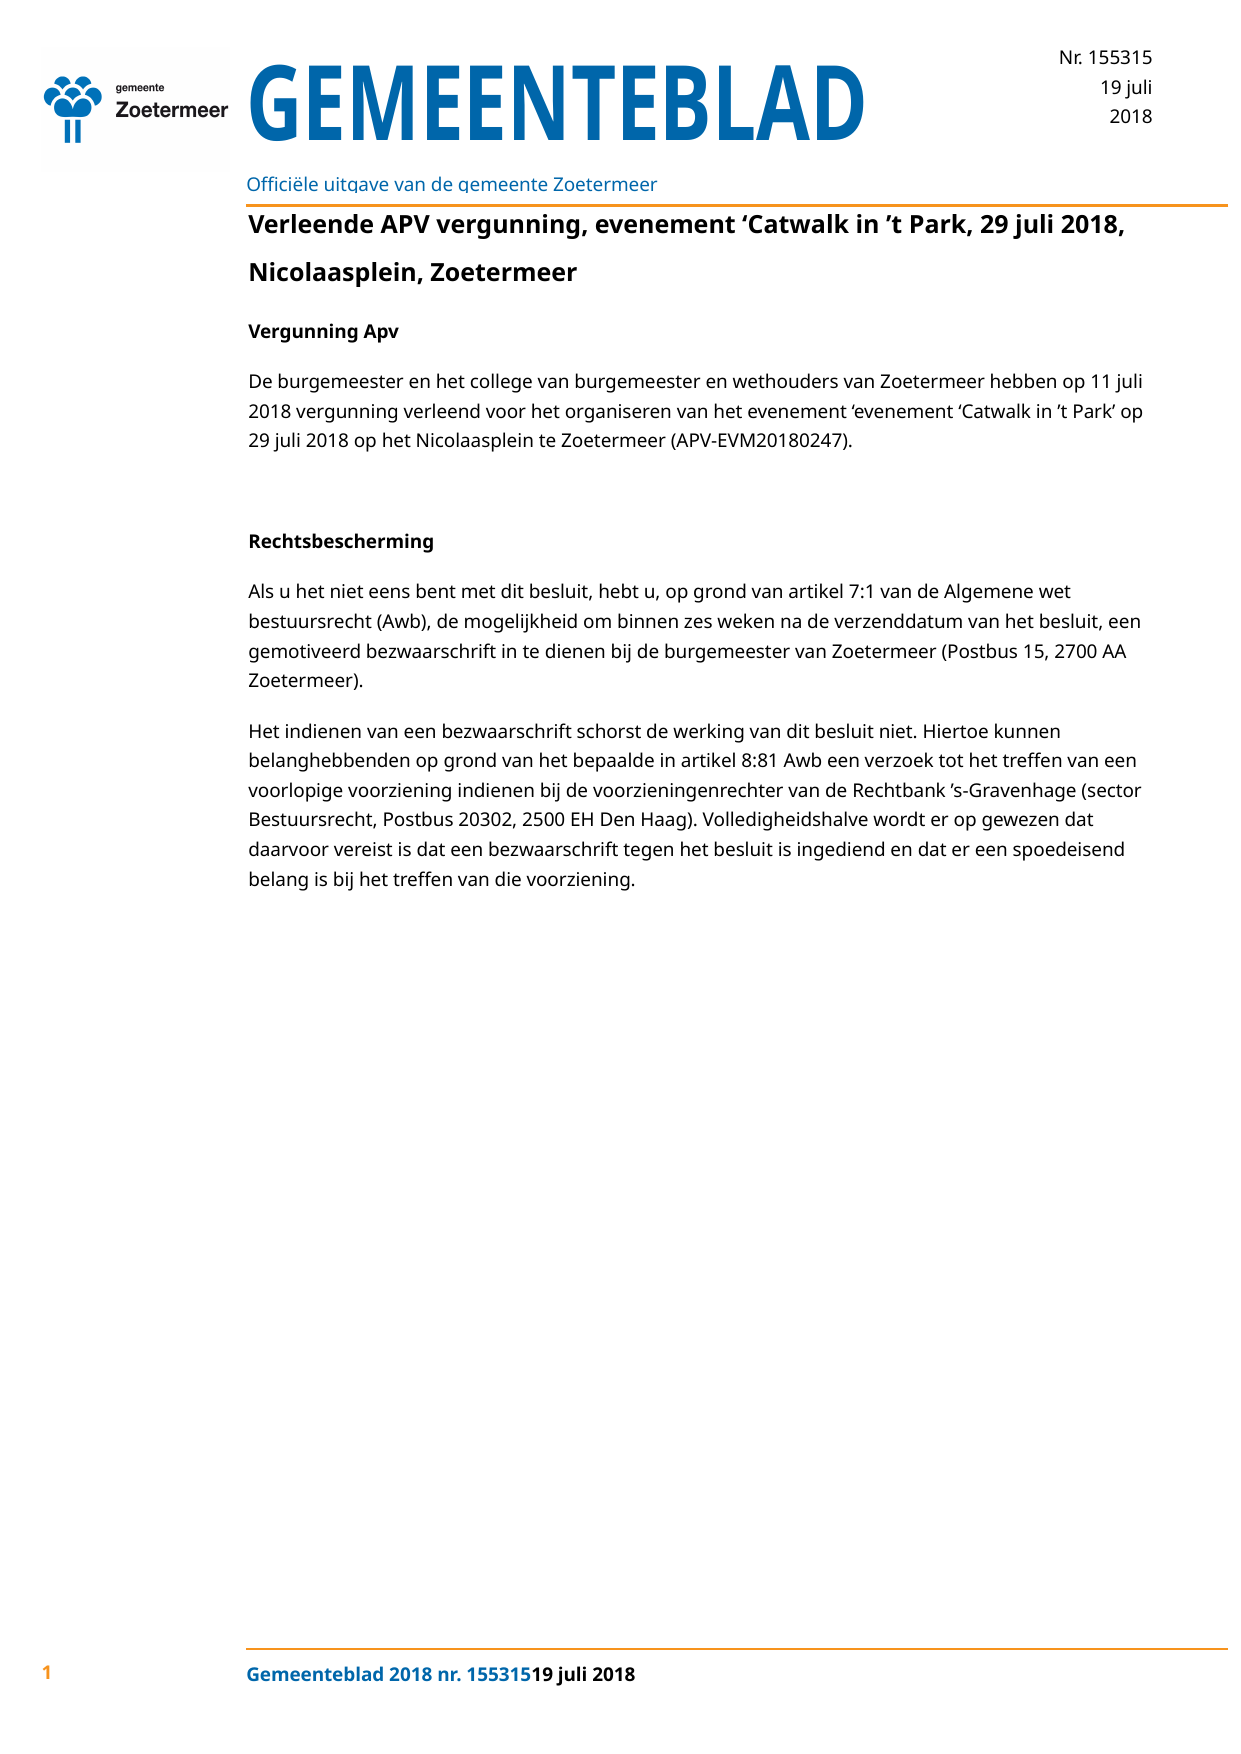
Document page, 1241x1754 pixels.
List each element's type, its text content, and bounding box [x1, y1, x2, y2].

text Vergunning Apv [248, 318, 1152, 344]
text De burgemeester en het college van burgemeester en wethouders van Zoetermeer hebben op 11 juli 2018 vergunning verleend voor het organiseren van het evenement ‘evenement ‘Catwalk in ’t Park’ op 29 juli 2018 op het Nicolaasplein te Zoetermeer (APV-EVM20180247). [248, 368, 1152, 453]
text Verleende APV vergunning, evenement ‘Catwalk in ’t Park, 29 juli 2018, Nicolaasplein, Zoetermeer [248, 207, 1152, 288]
picture [41, 47, 231, 172]
text Het indienen van een bezwaarschrift schorst de werking van dit besluit niet. Hiertoe kunnen belanghebbenden op grond van het bepaalde in artikel 8:81 Awb een verzoek tot het treffen van een voorlopige voorziening indienen bij de voorzieningenrechter van de Rechtbank ’s-Gravenhage (sector Bestuursrecht, Postbus 20302, 2500 EH Den Haag). Volledigheidshalve wordt er op gewezen dat daarvoor vereist is dat een bezwaarschrift tegen het besluit is ingediend en dat er een spoedeisend belang is bij het treffen van die voorziening. [248, 718, 1152, 892]
text Rechtsbescherming [248, 528, 1152, 554]
text Als u het niet eens bent met dit besluit, hebt u, op grond van artikel 7:1 van de Algemene wet bestuursrecht (Awb), de mogelijkheid om binnen zes weken na de verzenddatum van het besluit, een gemotiveerd bezwaarschrift in te dienen bij de burgemeester van Zoetermeer (Postbus 15, 2700 AA Zoetermeer). [248, 579, 1152, 693]
